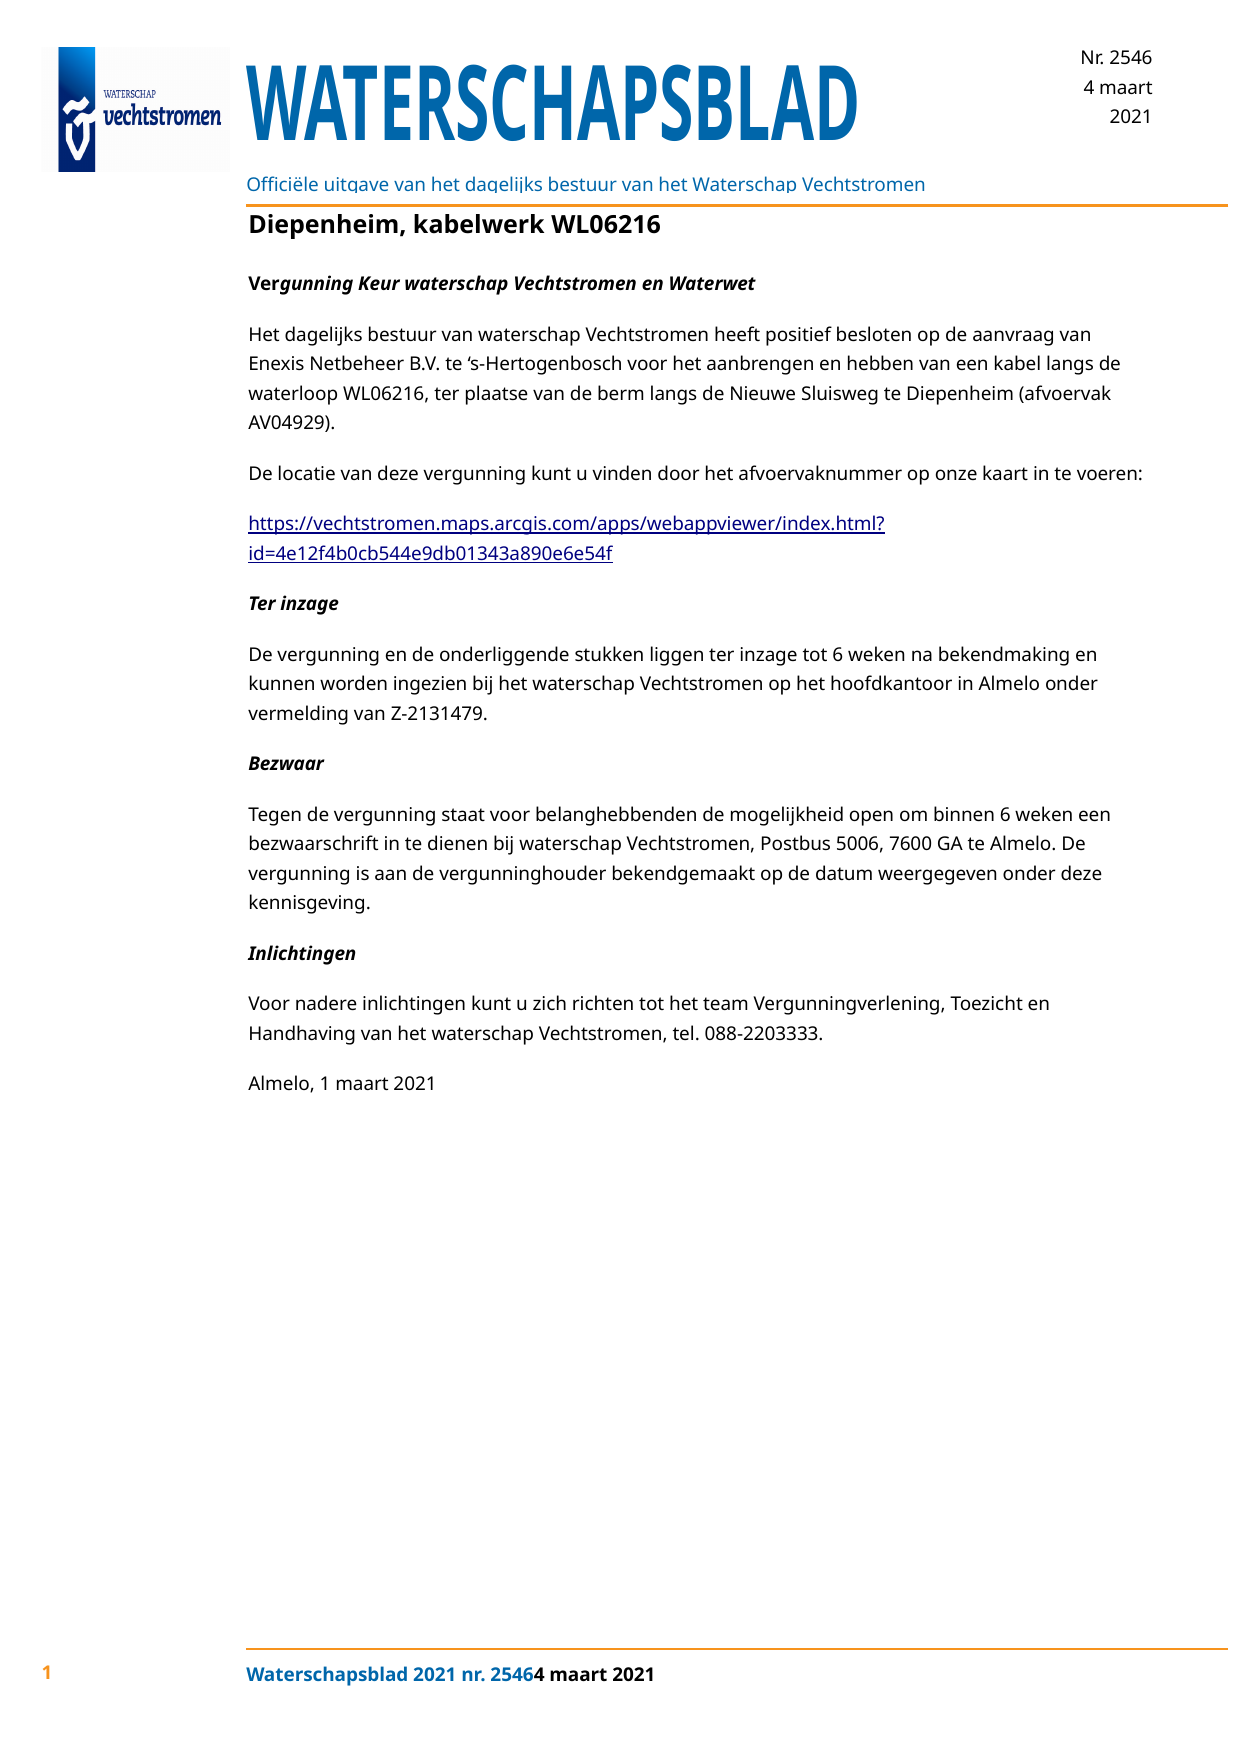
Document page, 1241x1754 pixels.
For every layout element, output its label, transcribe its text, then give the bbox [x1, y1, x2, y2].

text De vergunning en de onderliggende stukken liggen ter inzage tot 6 weken na bekendmaking en kunnen worden ingezien bij het waterschap Vechtstromen op het hoofdkantoor in Almelo onder vermelding van Z-2131479. [248, 641, 1152, 726]
text Ter inzage [248, 590, 1152, 616]
text Het dagelijks bestuur van waterschap Vechtstromen heeft positief besloten op de aanvraag van Enexis Netbeheer B.V. te ‘s-Hertogenbosch voor het aanbrengen en hebben van een kabel langs de waterloop WL06216, ter plaatse van de berm langs de Nieuwe Sluisweg te Diepenheim (afvoervak AV04929). [248, 321, 1152, 435]
text Diepenheim, kabelwerk WL06216 [248, 207, 1152, 241]
text https://vechtstromen.maps.arcgis.com/apps/webappviewer/index.html?id=4e12f4b0cb544e9db01343a890e6e54f [248, 510, 1152, 566]
text Bezwaar [248, 750, 1152, 776]
text De locatie van deze vergunning kunt u vinden door het afvoervaknummer op onze kaart in te voeren: [248, 460, 1152, 486]
text Tegen de vergunning staat voor belanghebbenden de mogelijkheid open om binnen 6 weken een bezwaarschrift in te dienen bij waterschap Vechtstromen, Postbus 5006, 7600 GA te Almelo. De vergunning is aan de vergunninghouder bekendgemaakt op de datum weergegeven onder deze kennisgeving. [248, 801, 1152, 915]
text Voor nadere inlichtingen kunt u zich richten tot het team Vergunningverlening, Toezicht en Handhaving van het waterschap Vechtstromen, tel. 088-2203333. [248, 990, 1152, 1046]
text Vergunning Keur waterschap Vechtstromen en Waterwet [248, 270, 1152, 296]
text Inlichtingen [248, 940, 1152, 966]
picture [41, 47, 231, 172]
text Almelo, 1 maart 2021 [248, 1070, 1152, 1096]
